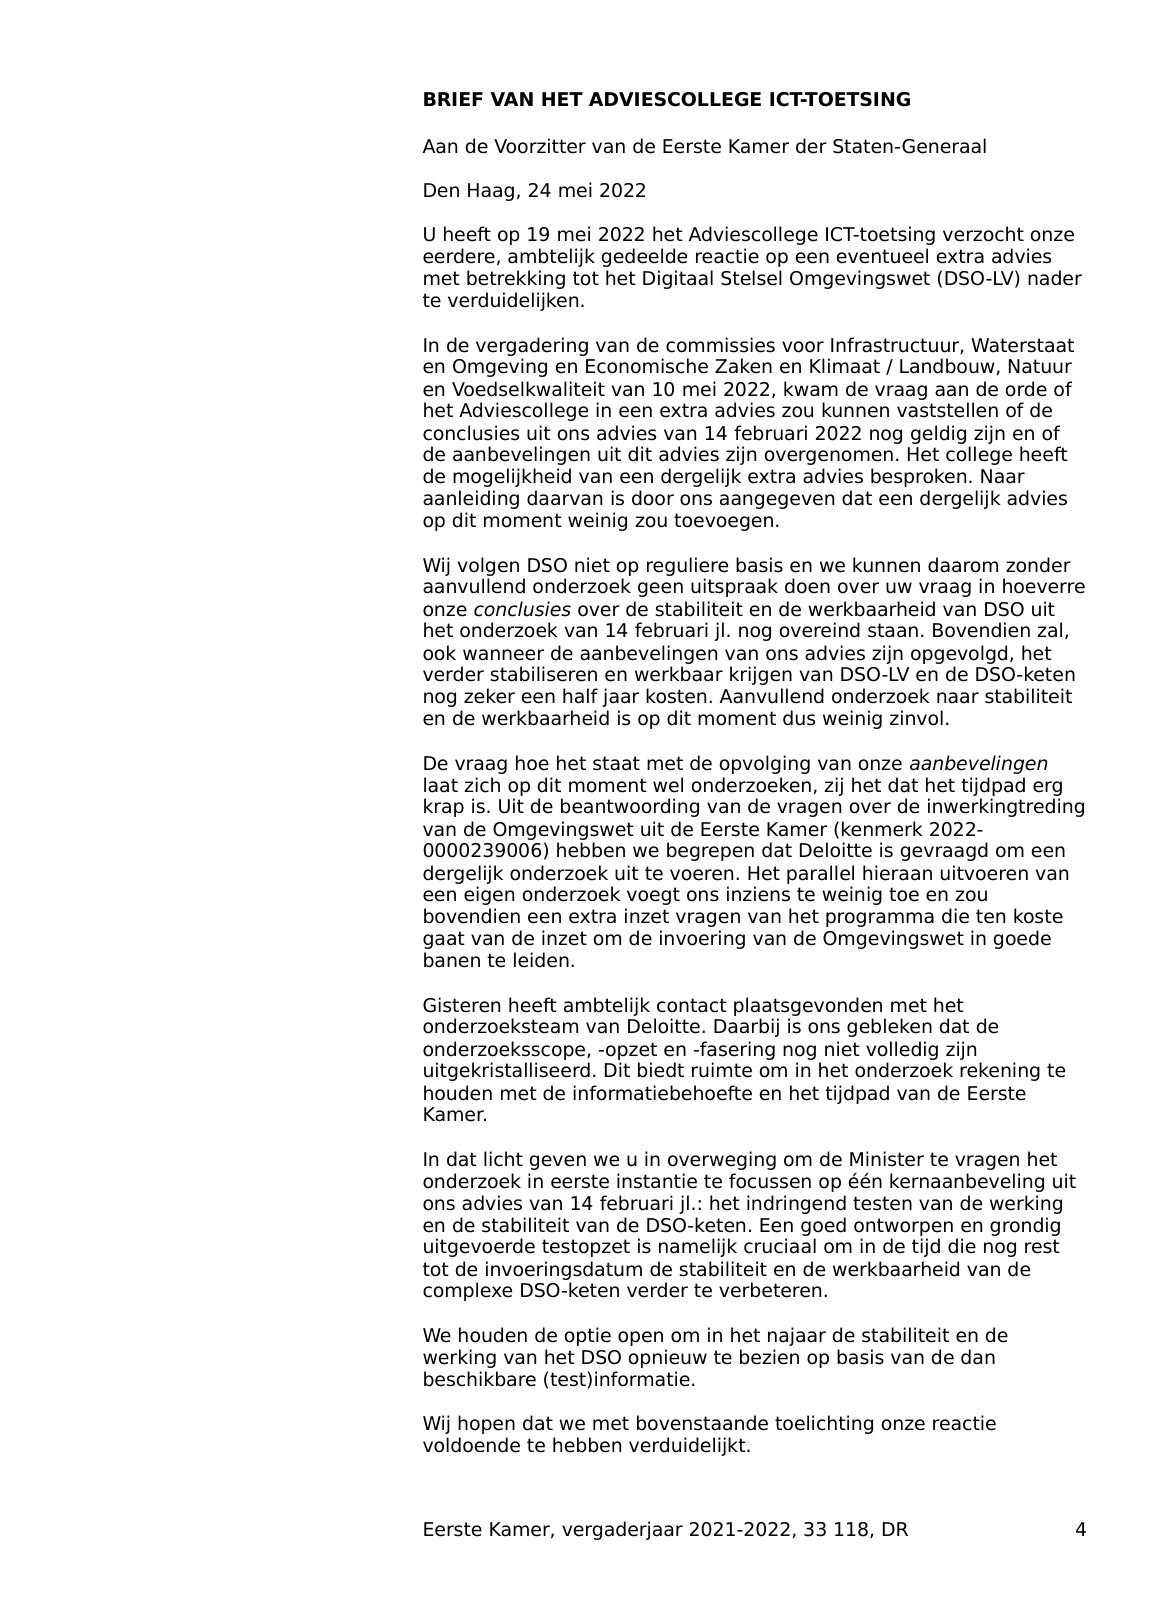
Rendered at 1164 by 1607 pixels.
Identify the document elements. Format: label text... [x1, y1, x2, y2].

subtitle BRIEF VAN HET ADVIESCOLLEGE ICT-TOETSING [422, 89, 1087, 111]
text Wij hopen dat we met bovenstaande toelichting onze reactie voldoende te hebben verduidelijkt. [422, 1413, 1087, 1457]
text We houden de optie open om in het najaar de stabiliteit en de werking van het DSO opnieuw te bezien op basis van de dan beschikbare (test)informatie. [422, 1324, 1087, 1391]
text In dat licht geven we u in overweging om de Minister te vragen het onderzoek in eerste instantie te focussen op één kernaanbeveling uit ons advies van 14 februari jl.: het indringend testen van de werking en de stabiliteit van de DSO-keten. Een goed ontworpen en grondig uitgevoerde testopzet is namelijk cruciaal om in de tijd die nog rest tot de invoeringsdatum de stabiliteit en de werkbaarheid van de complexe DSO-keten verder te verbeteren. [422, 1148, 1087, 1302]
text Aan de Voorzitter van de Eerste Kamer der Staten-Generaal [422, 136, 1087, 158]
text U heeft op 19 mei 2022 het Adviescollege ICT-toetsing verzocht onze eerdere, ambtelijk gedeelde reactie op een eventueel extra advies met betrekking tot het Digitaal Stelsel Omgevingswet (DSO-LV) nader te verduidelijken. [422, 224, 1087, 312]
text De vraag hoe het staat met de opvolging van onze aanbevelingen laat zich op dit moment wel onderzoeken, zij het dat het tijdpad erg krap is. Uit de beantwoording van de vragen over de inwerkingtreding van de Omgevingswet uit de Eerste Kamer (kenmerk 2022-0000239006) hebben we begrepen dat Deloitte is gevraagd om een dergelijk onderzoek uit te voeren. Het parallel hieraan uitvoeren van een eigen onderzoek voegt ons inziens te weinig toe en zou bovendien een extra inzet vragen van het programma die ten koste gaat van de inzet om de invoering van de Omgevingswet in goede banen te leiden. [422, 752, 1087, 972]
text Wij volgen DSO niet op reguliere basis en we kunnen daarom zonder aanvullend onderzoek geen uitspraak doen over uw vraag in hoeverre onze conclusies over de stabiliteit en de werkbaarheid van DSO uit het onderzoek van 14 februari jl. nog overeind staan. Bovendien zal, ook wanneer de aanbevelingen van ons advies zijn opgevolgd, het verder stabiliseren en werkbaar krijgen van DSO-LV en de DSO-keten nog zeker een half jaar kosten. Aanvullend onderzoek naar stabiliteit en de werkbaarheid is op dit moment dus weinig zinvol. [422, 554, 1087, 730]
text Den Haag, 24 mei 2022 [422, 180, 1087, 202]
text In de vergadering van de commissies voor Infrastructuur, Waterstaat en Omgeving en Economische Zaken en Klimaat / Landbouw, Natuur en Voedselkwaliteit van 10 mei 2022, kwam de vraag aan de orde of het Adviescollege in een extra advies zou kunnen vaststellen of de conclusies uit ons advies van 14 februari 2022 nog geldig zijn en of de aanbevelingen uit dit advies zijn overgenomen. Het college heeft de mogelijkheid van een dergelijk extra advies besproken. Naar aanleiding daarvan is door ons aangegeven dat een dergelijk advies op dit moment weinig zou toevoegen. [422, 334, 1087, 532]
text Gisteren heeft ambtelijk contact plaatsgevonden met het onderzoeksteam van Deloitte. Daarbij is ons gebleken dat de onderzoeksscope, -opzet en -fasering nog niet volledig zijn uitgekristalliseerd. Dit biedt ruimte om in het onderzoek rekening te houden met de informatiebehoefte en het tijdpad van de Eerste Kamer. [422, 994, 1087, 1126]
